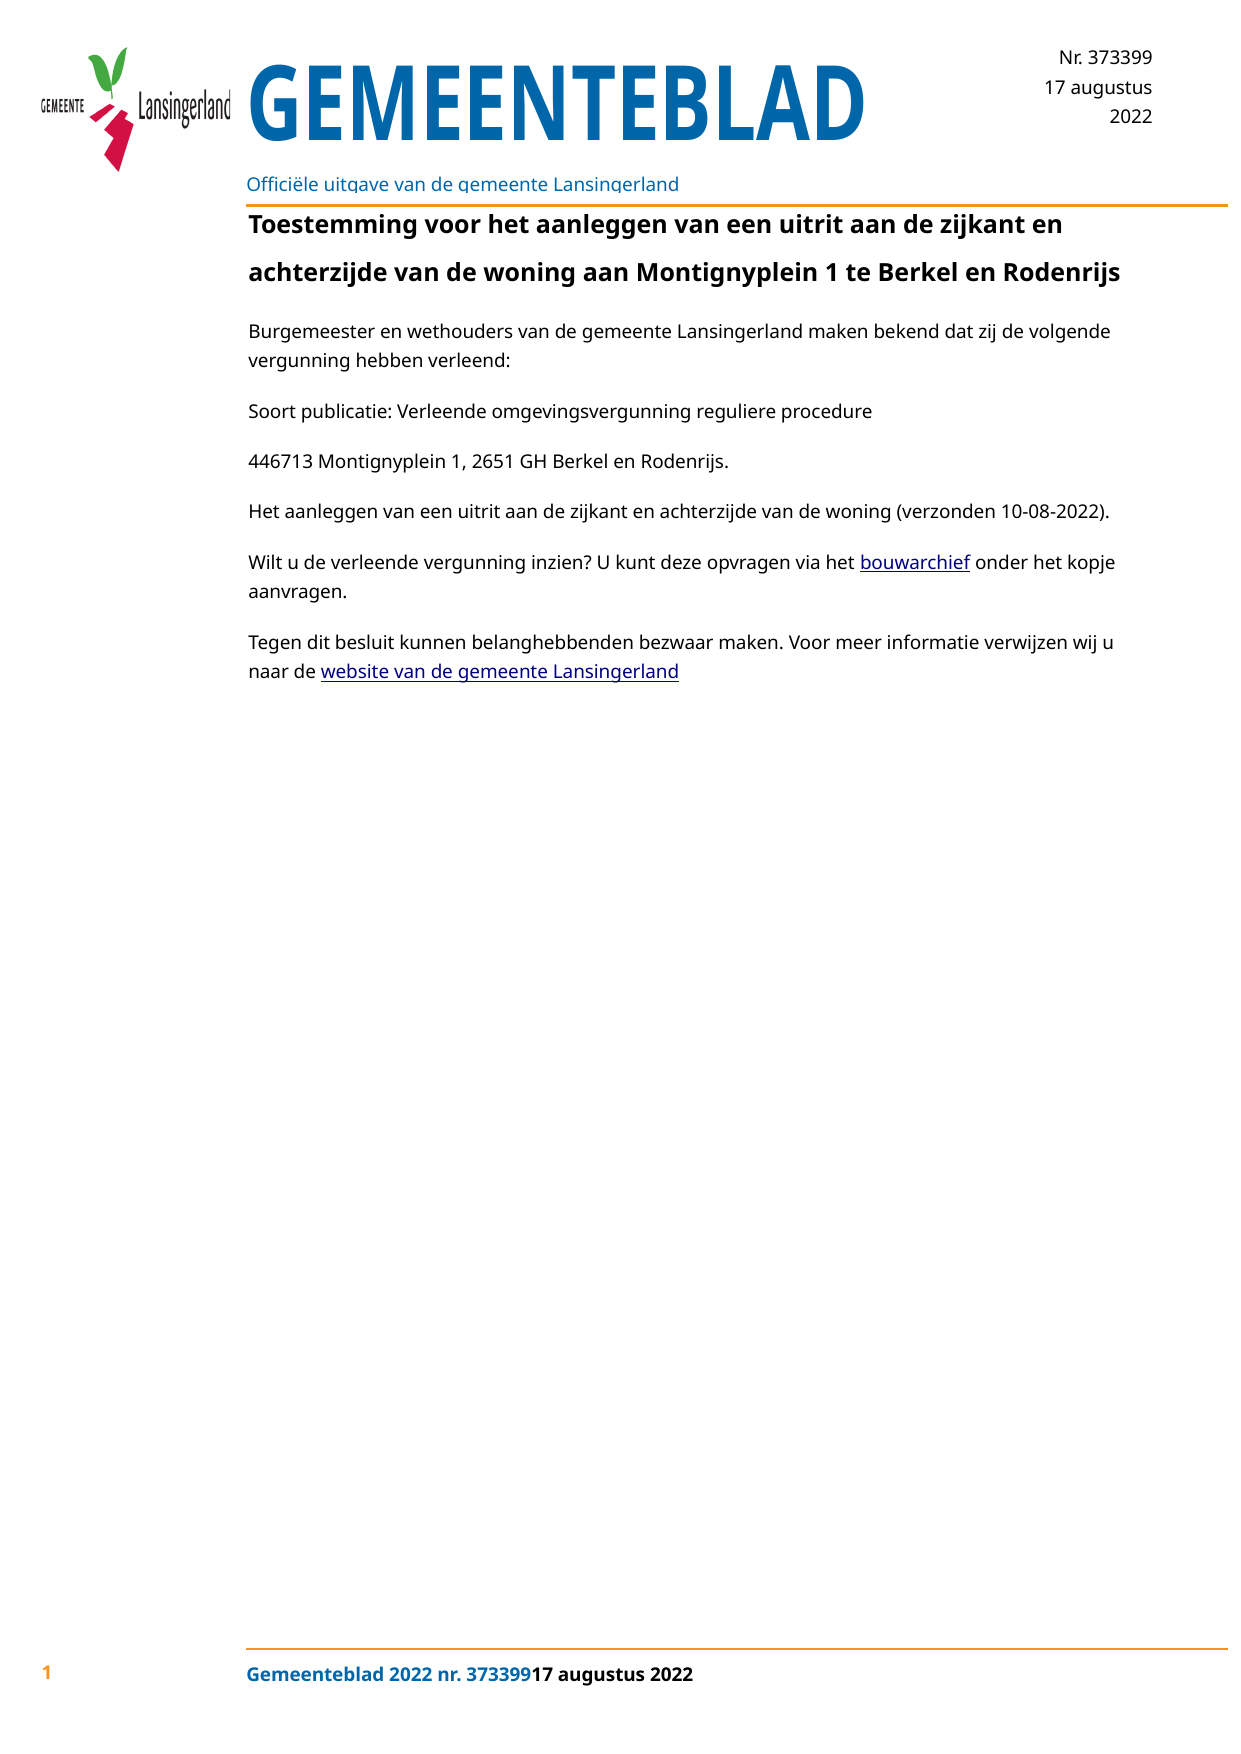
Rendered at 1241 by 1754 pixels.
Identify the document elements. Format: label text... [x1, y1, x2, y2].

text Toestemming voor het aanleggen van een uitrit aan de zijkant en achterzijde van de woning aan Montignyplein 1 te Berkel en Rodenrijs [248, 207, 1152, 288]
text Het aanleggen van een uitrit aan de zijkant en achterzijde van de woning (verzonden 10-08-2022). [248, 499, 1152, 524]
text Wilt u de verleende vergunning inzien? U kunt deze opvragen via het bouwarchief onder het kopje aanvragen. [248, 549, 1152, 604]
text Tegen dit besluit kunnen belanghebbenden bezwaar maken. Voor meer informatie verwijzen wij u naar de website van de gemeente Lansingerland [248, 629, 1152, 684]
picture [41, 47, 231, 172]
text 446713 Montignyplein 1, 2651 GH Berkel en Rodenrijs. [248, 448, 1152, 474]
text Burgemeester en wethouders van de gemeente Lansingerland maken bekend dat zij de volgende vergunning hebben verleend: [248, 318, 1152, 373]
text Soort publicatie: Verleende omgevingsvergunning reguliere procedure [248, 398, 1152, 424]
